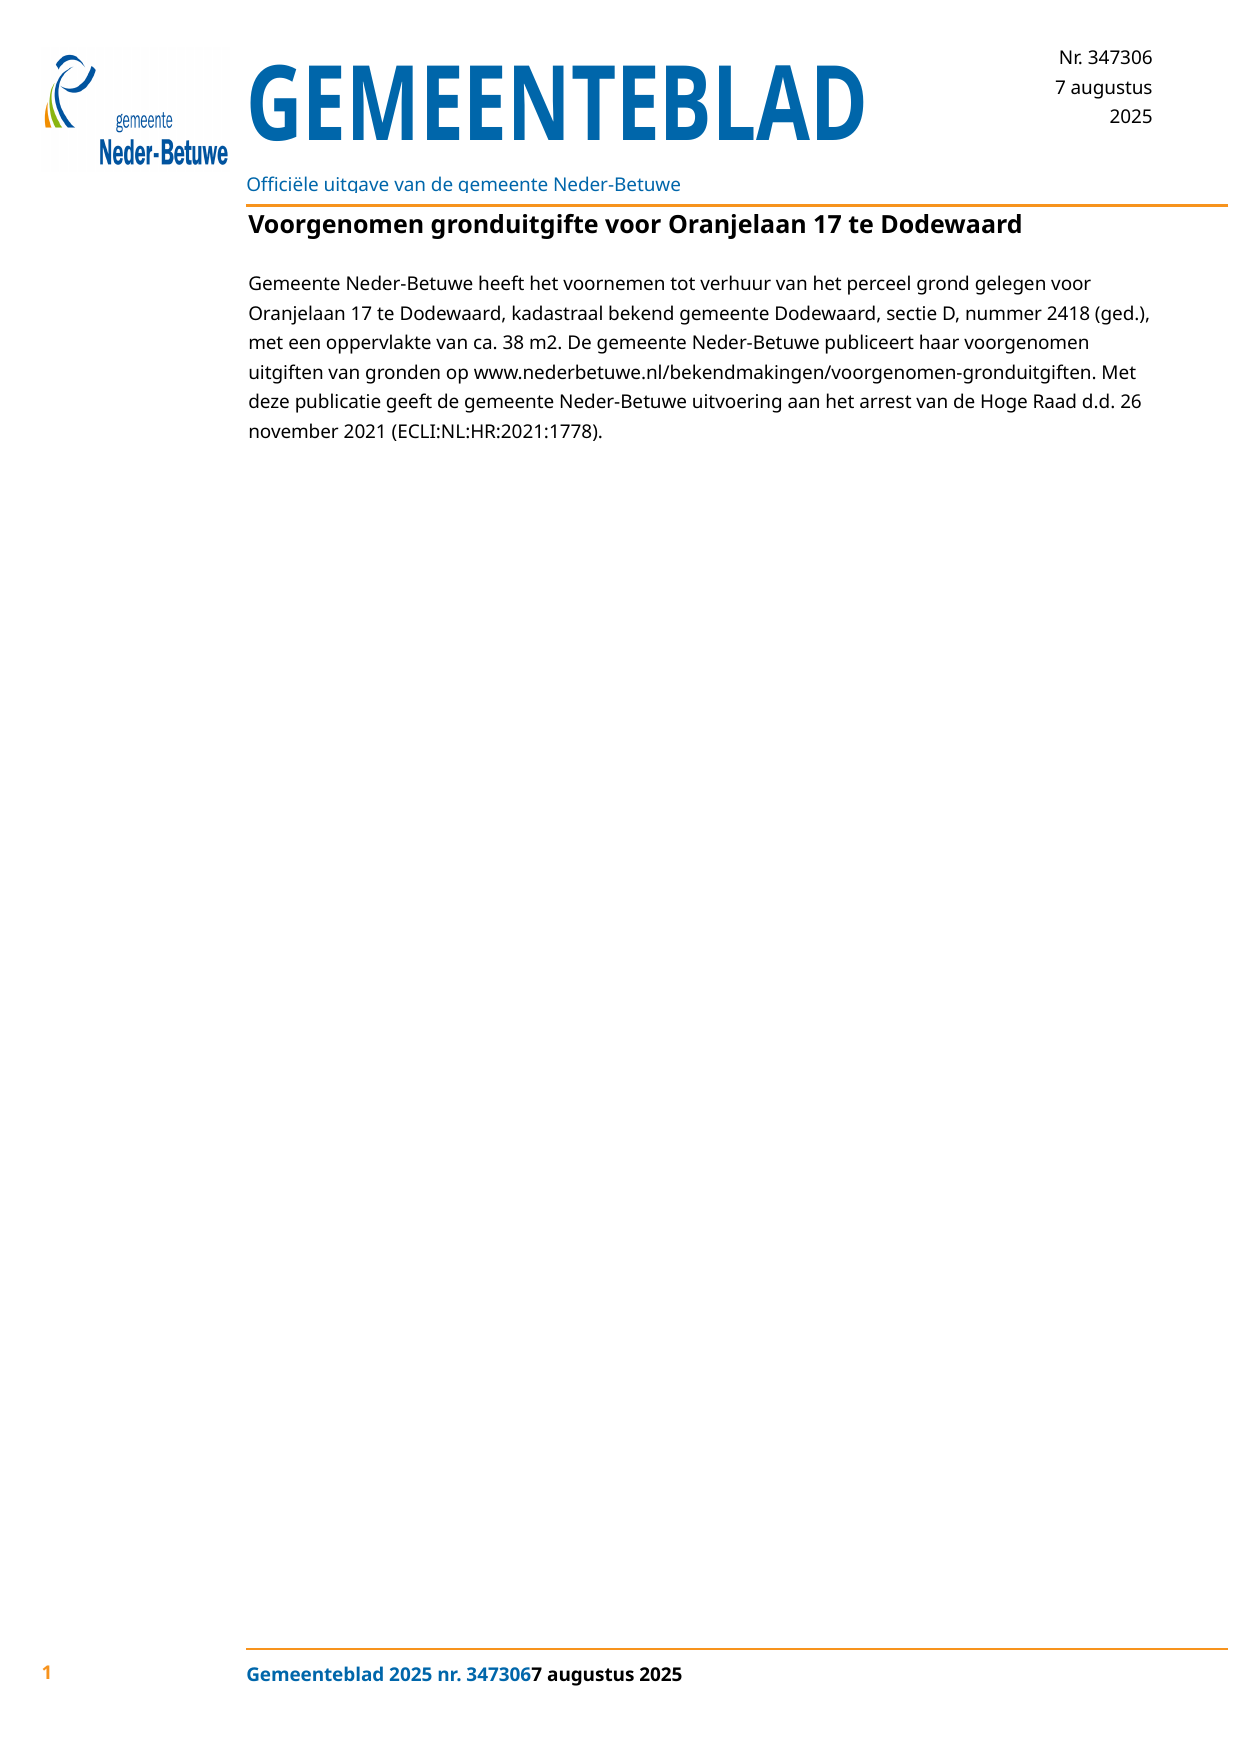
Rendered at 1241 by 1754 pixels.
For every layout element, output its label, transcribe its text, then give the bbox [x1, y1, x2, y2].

text Gemeente Neder-Betuwe heeft het voornemen tot verhuur van het perceel grond gelegen voor Oranjelaan 17 te Dodewaard, kadastraal bekend gemeente Dodewaard, sectie D, nummer 2418 (ged.), met een oppervlakte van ca. 38 m2. De gemeente Neder-Betuwe publiceert haar voorgenomen uitgiften van gronden op www.nederbetuwe.nl/bekendmakingen/voorgenomen-gronduitgiften. Met deze publicatie geeft de gemeente Neder-Betuwe uitvoering aan het arrest van de Hoge Raad d.d. 26 november 2021 (ECLI:NL:HR:2021:1778). [248, 270, 1152, 444]
picture [41, 47, 231, 172]
text Voorgenomen gronduitgifte voor Oranjelaan 17 te Dodewaard [248, 207, 1152, 241]
